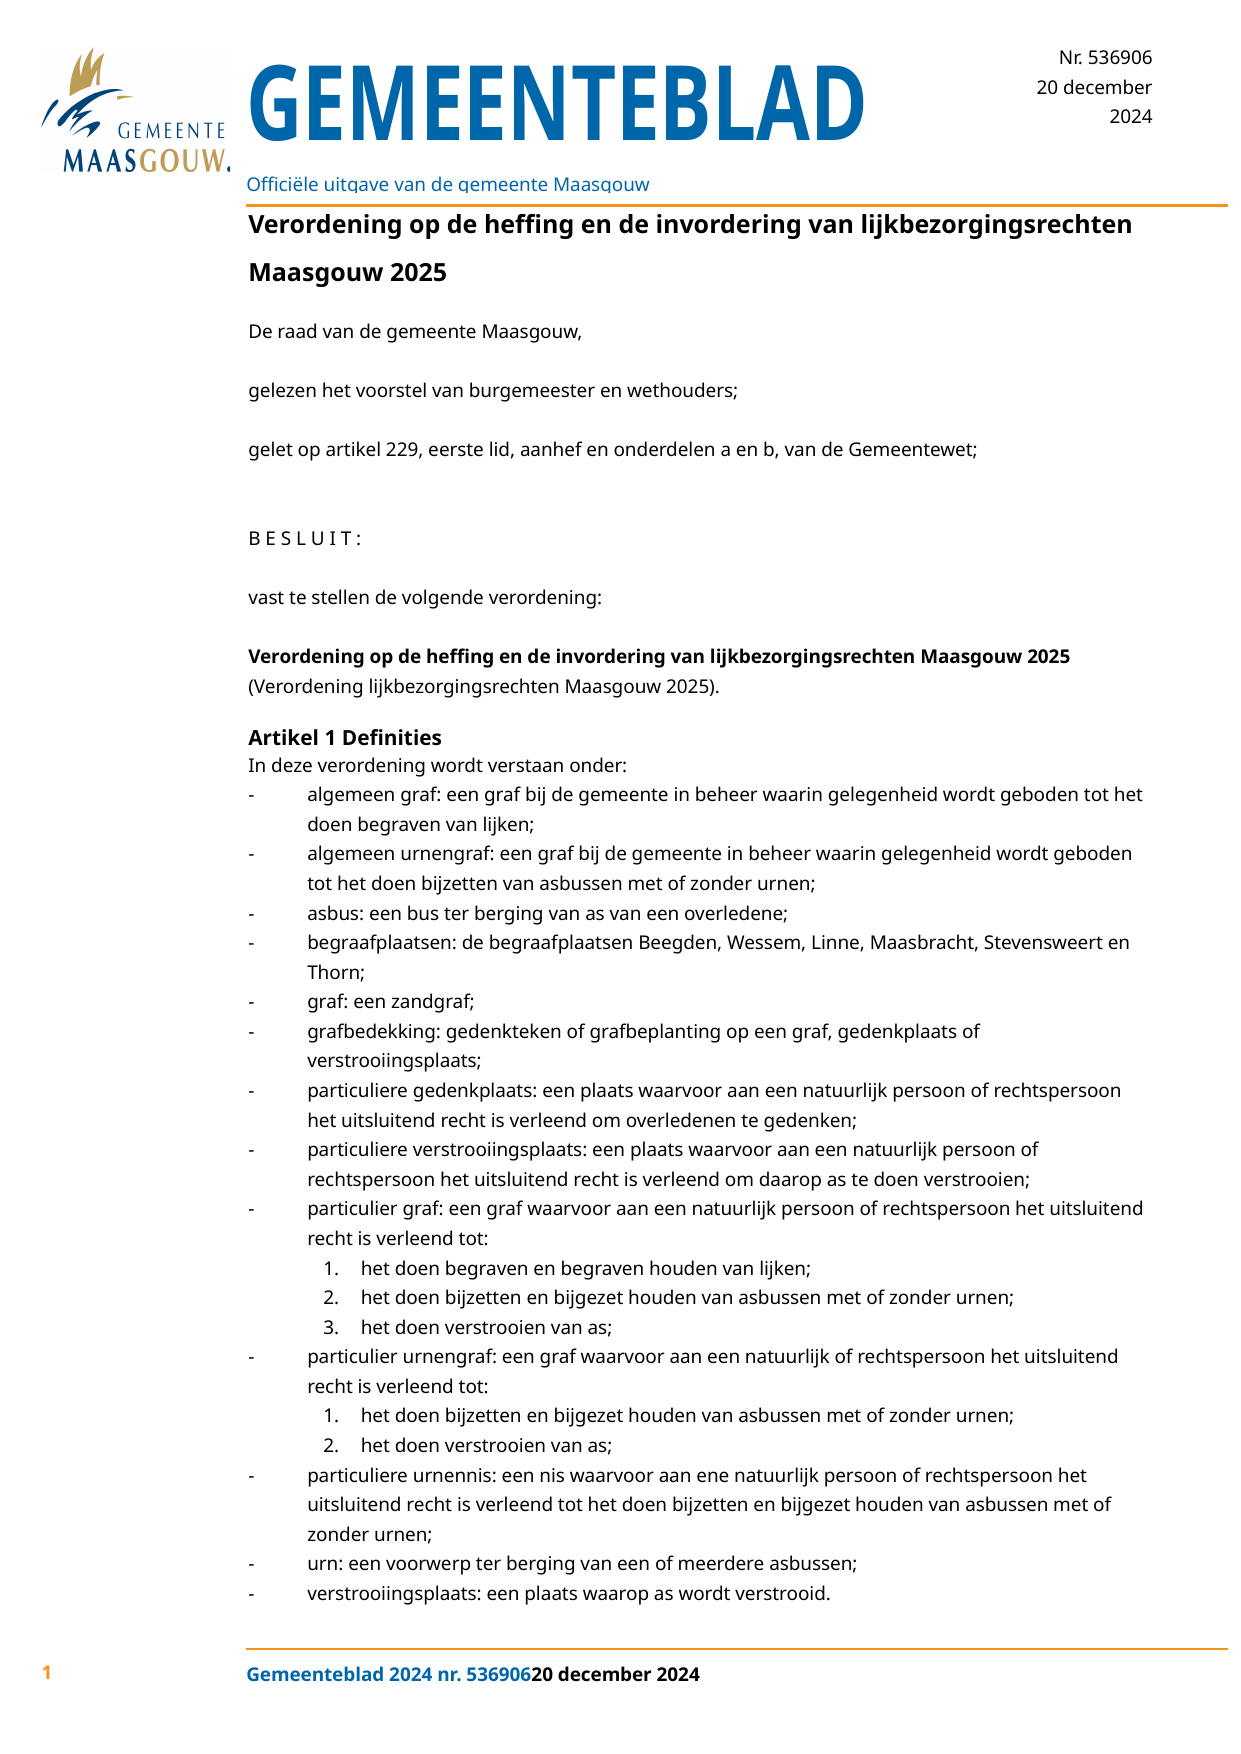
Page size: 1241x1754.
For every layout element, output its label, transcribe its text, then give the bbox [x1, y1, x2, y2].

text gelet op artikel 229, eerste lid, aanhef en onderdelen a en b, van de Gemeentewet; [248, 436, 1152, 462]
text gelezen het voorstel van burgemeester en wethouders; [248, 377, 1152, 403]
list verstrooiingsplaats: een plaats waarop as wordt verstrooid. [248, 1580, 1152, 1606]
list het doen bijzetten en bijgezet houden van asbussen met of zonder urnen; [323, 1403, 1152, 1428]
text Artikel 1 Definities [248, 723, 1152, 752]
text Verordening op de heffing en de invordering van lijkbezorgingsrechten Maasgouw 2025 [248, 207, 1152, 288]
picture [41, 47, 231, 172]
text (Verordening lijkbezorgingsrechten Maasgouw 2025). [248, 673, 1152, 699]
list algemeen urnengraf: een graf bij de gemeente in beheer waarin gelegenheid wordt geboden tot het doen bijzetten van asbussen met of zonder urnen; [248, 841, 1152, 896]
text vast te stellen de volgende verordening: [248, 584, 1152, 610]
list particuliere gedenkplaats: een plaats waarvoor aan een natuurlijk persoon of rechtspersoon het uitsluitend recht is verleend om overledenen te gedenken; [248, 1077, 1152, 1132]
list particulier urnengraf: een graf waarvoor aan een natuurlijk of rechtspersoon het uitsluitend recht is verleend tot: [248, 1343, 1152, 1399]
list particuliere urnennis: een nis waarvoor aan ene natuurlijk persoon of rechtspersoon het uitsluitend recht is verleend tot het doen bijzetten en bijgezet houden van asbussen met of zonder urnen; [248, 1462, 1152, 1547]
list grafbedekking: gedenkteken of grafbeplanting op een graf, gedenkplaats of verstrooiingsplaats; [248, 1018, 1152, 1073]
list het doen verstrooien van as; [323, 1314, 1152, 1339]
list het doen begraven en begraven houden van lijken; [323, 1255, 1152, 1280]
list urn: een voorwerp ter berging van een of meerdere asbussen; [248, 1551, 1152, 1576]
list particuliere verstrooiingsplaats: een plaats waarvoor aan een natuurlijk persoon of rechtspersoon het uitsluitend recht is verleend om daarop as te doen verstrooien; [248, 1136, 1152, 1192]
text In deze verordening wordt verstaan onder: [248, 752, 1152, 777]
list het doen verstrooien van as; [323, 1432, 1152, 1458]
list algemeen graf: een graf bij de gemeente in beheer waarin gelegenheid wordt geboden tot het doen begraven van lijken; [248, 781, 1152, 837]
list begraafplaatsen: de begraafplaatsen Beegden, Wessem, Linne, Maasbracht, Stevensweert en Thorn; [248, 929, 1152, 984]
list particulier graf: een graf waarvoor aan een natuurlijk persoon of rechtspersoon het uitsluitend recht is verleend tot: [248, 1196, 1152, 1251]
list het doen bijzetten en bijgezet houden van asbussen met of zonder urnen; [323, 1284, 1152, 1310]
text De raad van de gemeente Maasgouw, [248, 318, 1152, 344]
text B E S L U I T : [248, 525, 1152, 551]
list asbus: een bus ter berging van as van een overledene; [248, 900, 1152, 925]
text Verordening op de heffing en de invordering van lijkbezorgingsrechten Maasgouw 2025 [248, 643, 1152, 669]
list graf: een zandgraf; [248, 988, 1152, 1014]
